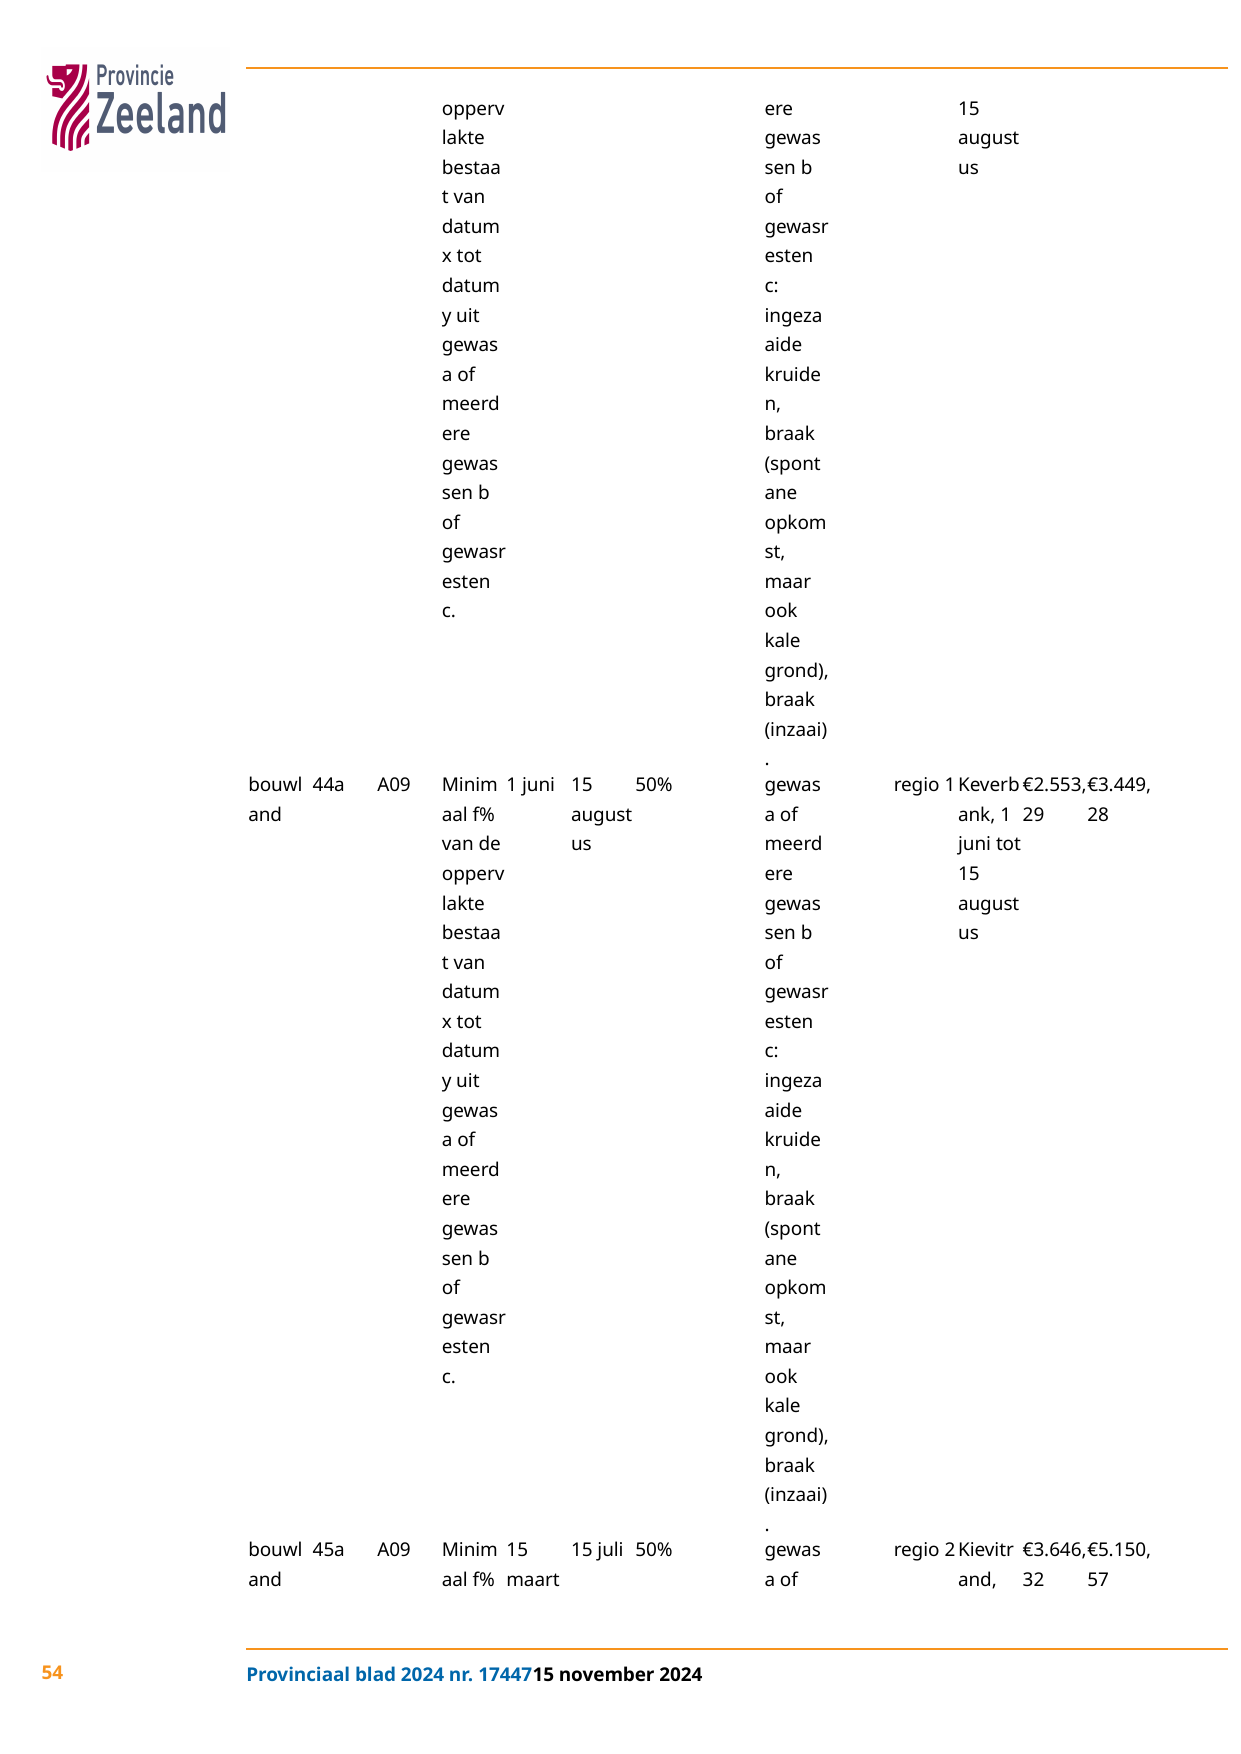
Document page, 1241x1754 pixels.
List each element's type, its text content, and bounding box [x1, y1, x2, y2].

table_cell 50% [635, 771, 700, 1537]
table_cell bouwland [248, 771, 312, 1537]
table_cell 45a [313, 1537, 377, 1592]
table_cell [313, 95, 377, 771]
table_cell 44a [313, 771, 377, 1537]
table_cell [1087, 95, 1152, 771]
table_cell gewas a of [764, 1537, 829, 1592]
table_cell 50% [635, 1537, 700, 1592]
table_cell €5.150,57 [1087, 1537, 1152, 1592]
table_cell [700, 95, 764, 771]
table_cell [506, 95, 571, 771]
table_cell A09 [377, 1537, 442, 1592]
table_cell 15 augustus [958, 95, 1022, 771]
table_cell gewas a of meerdere gewassen b of gewasresten c: ingezaaide kruiden, braak (spontane opkomst, maar ook kale grond), braak (inzaai). [764, 771, 829, 1537]
table_cell [248, 95, 312, 771]
table_cell [829, 771, 893, 1537]
table_cell €3.449,28 [1087, 771, 1152, 1537]
table_cell [700, 771, 764, 1537]
table_cell regio 2 [894, 1537, 958, 1592]
table_cell [829, 1537, 893, 1592]
table_cell 1 juni [506, 771, 571, 1537]
table_cell Minimaal f% [442, 1537, 506, 1592]
table_cell A09 [377, 771, 442, 1537]
table_cell oppervlakte bestaat van datum x tot datum y uit gewas a of meerdere gewassen b of gewasresten c. [442, 95, 506, 771]
table_cell Keverbank, 1 juni tot 15 augustus [958, 771, 1022, 1537]
table_cell [1023, 95, 1087, 771]
table_cell [377, 95, 442, 771]
table_cell [635, 95, 700, 771]
table_cell €2.553,29 [1023, 771, 1087, 1537]
table_cell [894, 95, 958, 771]
table_cell 15 augustus [571, 771, 635, 1537]
table_cell bouwland [248, 1537, 312, 1592]
table_cell 15 juli [571, 1537, 635, 1592]
table_cell Kievitrand, [958, 1537, 1022, 1592]
table_cell [829, 95, 893, 771]
table_cell [571, 95, 635, 771]
table_cell ere gewassen b of gewasresten c: ingezaaide kruiden, braak (spontane opkomst, maar ook kale grond), braak (inzaai). [764, 95, 829, 771]
table_cell 15 maart [506, 1537, 571, 1592]
table_cell regio 1 [894, 771, 958, 1537]
table_cell €3.646,32 [1023, 1537, 1087, 1592]
table_cell Minimaal f% van de oppervlakte bestaat van datum x tot datum y uit gewas a of meerdere gewassen b of gewasresten c. [442, 771, 506, 1537]
picture [41, 47, 231, 172]
table_cell [700, 1537, 764, 1592]
